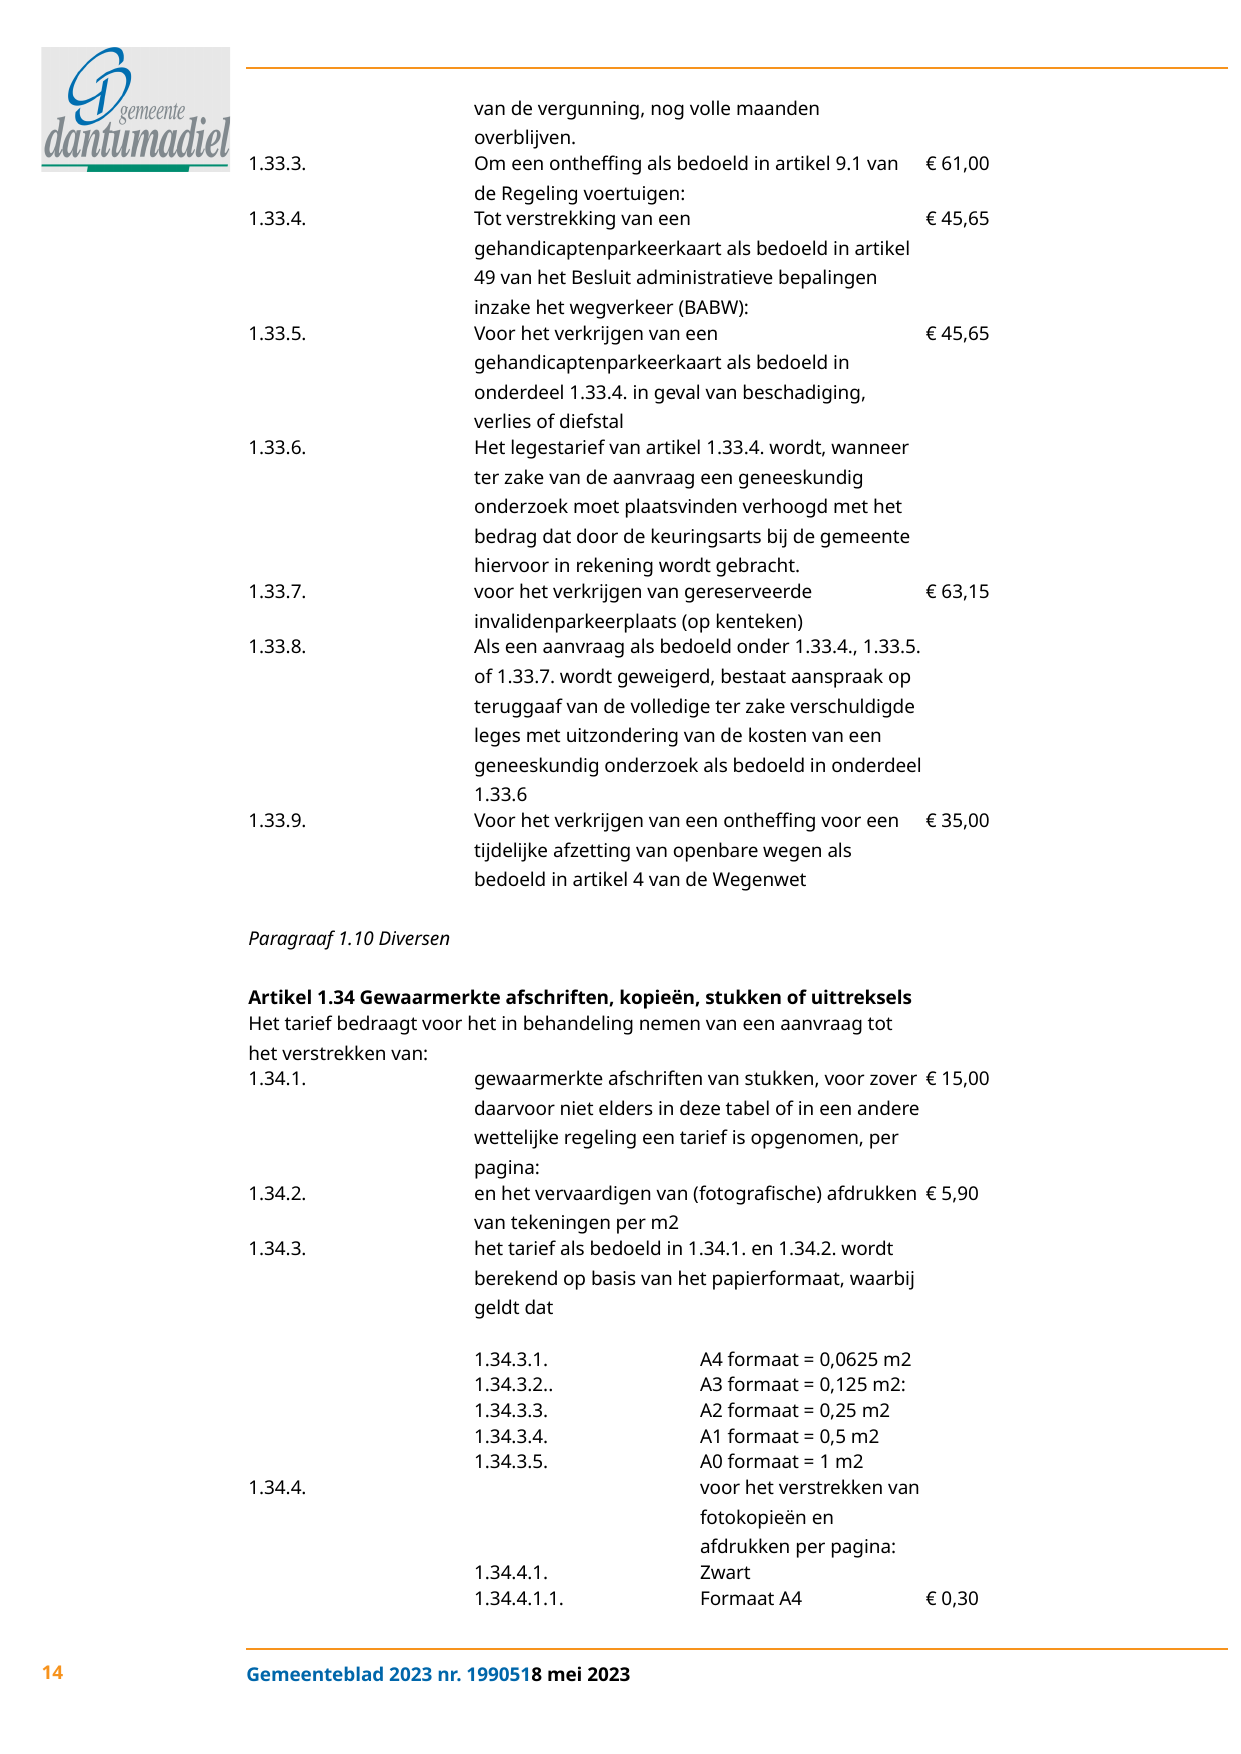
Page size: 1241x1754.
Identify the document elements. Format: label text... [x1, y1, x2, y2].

table_cell 1.34.3.1. [474, 1346, 700, 1372]
table_cell [926, 634, 1152, 807]
table_cell € 35,00 [926, 808, 1152, 892]
table_cell [248, 1559, 474, 1585]
table_cell € 0,30 [926, 1585, 1152, 1611]
table_cell € 63,15 [926, 579, 1152, 634]
table_cell 1.34.3.5. [474, 1449, 700, 1474]
table_cell [248, 1320, 474, 1346]
table_cell [474, 1475, 700, 1559]
table_cell [926, 1235, 1152, 1320]
table_cell 1.33.6. [248, 434, 474, 578]
table_cell [926, 1320, 1152, 1346]
table_cell A2 formaat = 0,25 m2 [700, 1397, 926, 1423]
table_cell 1.34.4. [248, 1475, 474, 1559]
table_cell A4 formaat = 0,0625 m2 [700, 1346, 926, 1372]
table_cell [926, 1372, 1152, 1397]
table_cell [248, 1423, 474, 1449]
table_cell 1.34.3.4. [474, 1423, 700, 1449]
table_cell € 5,90 [926, 1180, 1152, 1235]
table_cell het tarief als bedoeld in 1.34.1. en 1.34.2. wordt berekend op basis van het papierformaat, waarbij geldt dat [474, 1235, 926, 1320]
table_cell van de vergunning, nog volle maanden overblijven. [474, 95, 926, 150]
table_cell Voor het verkrijgen van een gehandicaptenparkeerkaart als bedoeld in onderdeel 1.33.4. in geval van beschadiging, verlies of diefstal [474, 320, 926, 434]
table_cell A1 formaat = 0,5 m2 [700, 1423, 926, 1449]
table_cell [926, 1346, 1152, 1372]
table_cell 1.34.2. [248, 1180, 474, 1235]
table_cell voor het verstrekken van fotokopieën en afdrukken per pagina: [700, 1475, 926, 1559]
table_cell [248, 1346, 474, 1372]
table_cell 1.33.8. [248, 634, 474, 807]
table_cell [926, 1010, 1152, 1065]
table_cell 1.34.3. [248, 1235, 474, 1320]
table_cell Om een ontheffing als bedoeld in artikel 9.1 van de Regeling voertuigen: [474, 150, 926, 205]
table_cell en het vervaardigen van (fotografische) afdrukken van tekeningen per m2 [474, 1180, 926, 1235]
table_cell Tot verstrekking van een gehandicaptenparkeerkaart als bedoeld in artikel 49 van het Besluit administratieve bepalingen inzake het wegverkeer (BABW): [474, 205, 926, 320]
table_cell € 61,00 [926, 150, 1152, 205]
table_cell 1.33.7. [248, 579, 474, 634]
table_cell 1.33.9. [248, 808, 474, 892]
table_cell A3 formaat = 0,125 m2: [700, 1372, 926, 1397]
table_cell 1.34.1. [248, 1065, 474, 1180]
table_cell [926, 1449, 1152, 1474]
table_header [926, 984, 1152, 1010]
table_cell [248, 1397, 474, 1423]
picture [41, 47, 231, 172]
table_cell [248, 1449, 474, 1474]
table_cell [926, 1475, 1152, 1559]
table_cell voor het verkrijgen van gereserveerde invalidenparkeerplaats (op kenteken) [474, 579, 926, 634]
table_cell [926, 1559, 1152, 1585]
table_cell Zwart [700, 1559, 926, 1585]
table_cell Het legestarief van artikel 1.33.4. wordt, wanneer ter zake van de aanvraag een geneeskundig onderzoek moet plaatsvinden verhoogd met het bedrag dat door de keuringsarts bij de gemeente hiervoor in rekening wordt gebracht. [474, 434, 926, 578]
table_cell 1.34.3.3. [474, 1397, 700, 1423]
table_cell [926, 434, 1152, 578]
table_cell Formaat A4 [700, 1585, 926, 1611]
text Paragraaf 1.10 Diversen [248, 925, 1152, 951]
table_cell gewaarmerkte afschriften van stukken, voor zover daarvoor niet elders in deze tabel of in een andere wettelijke regeling een tarief is opgenomen, per pagina: [474, 1065, 926, 1180]
table_cell [926, 95, 1152, 150]
table_cell [248, 1585, 474, 1611]
table_cell 1.34.4.1.1. [474, 1585, 700, 1611]
table_header Artikel 1.34 Gewaarmerkte afschriften, kopieën, stukken of uittreksels [248, 984, 926, 1010]
table_cell [926, 1397, 1152, 1423]
table_cell [248, 95, 474, 150]
table_cell [474, 1320, 926, 1346]
table_cell Voor het verkrijgen van een ontheffing voor een tijdelijke afzetting van openbare wegen als bedoeld in artikel 4 van de Wegenwet [474, 808, 926, 892]
table_cell 1.33.4. [248, 205, 474, 320]
table_cell [248, 1372, 474, 1397]
table_cell 1.34.3.2.. [474, 1372, 700, 1397]
table_cell Het tarief bedraagt voor het in behandeling nemen van een aanvraag tot het verstrekken van: [248, 1010, 926, 1065]
table_cell [926, 1423, 1152, 1449]
table_cell Als een aanvraag als bedoeld onder 1.33.4., 1.33.5. of 1.33.7. wordt geweigerd, bestaat aanspraak op teruggaaf van de volledige ter zake verschuldigde leges met uitzondering van de kosten van een geneeskundig onderzoek als bedoeld in onderdeel 1.33.6 [474, 634, 926, 807]
table_cell 1.34.4.1. [474, 1559, 700, 1585]
table_cell A0 formaat = 1 m2 [700, 1449, 926, 1474]
table_cell € 15,00 [926, 1065, 1152, 1180]
table_cell 1.33.5. [248, 320, 474, 434]
table_cell € 45,65 [926, 320, 1152, 434]
table_cell 1.33.3. [248, 150, 474, 205]
table_cell € 45,65 [926, 205, 1152, 320]
